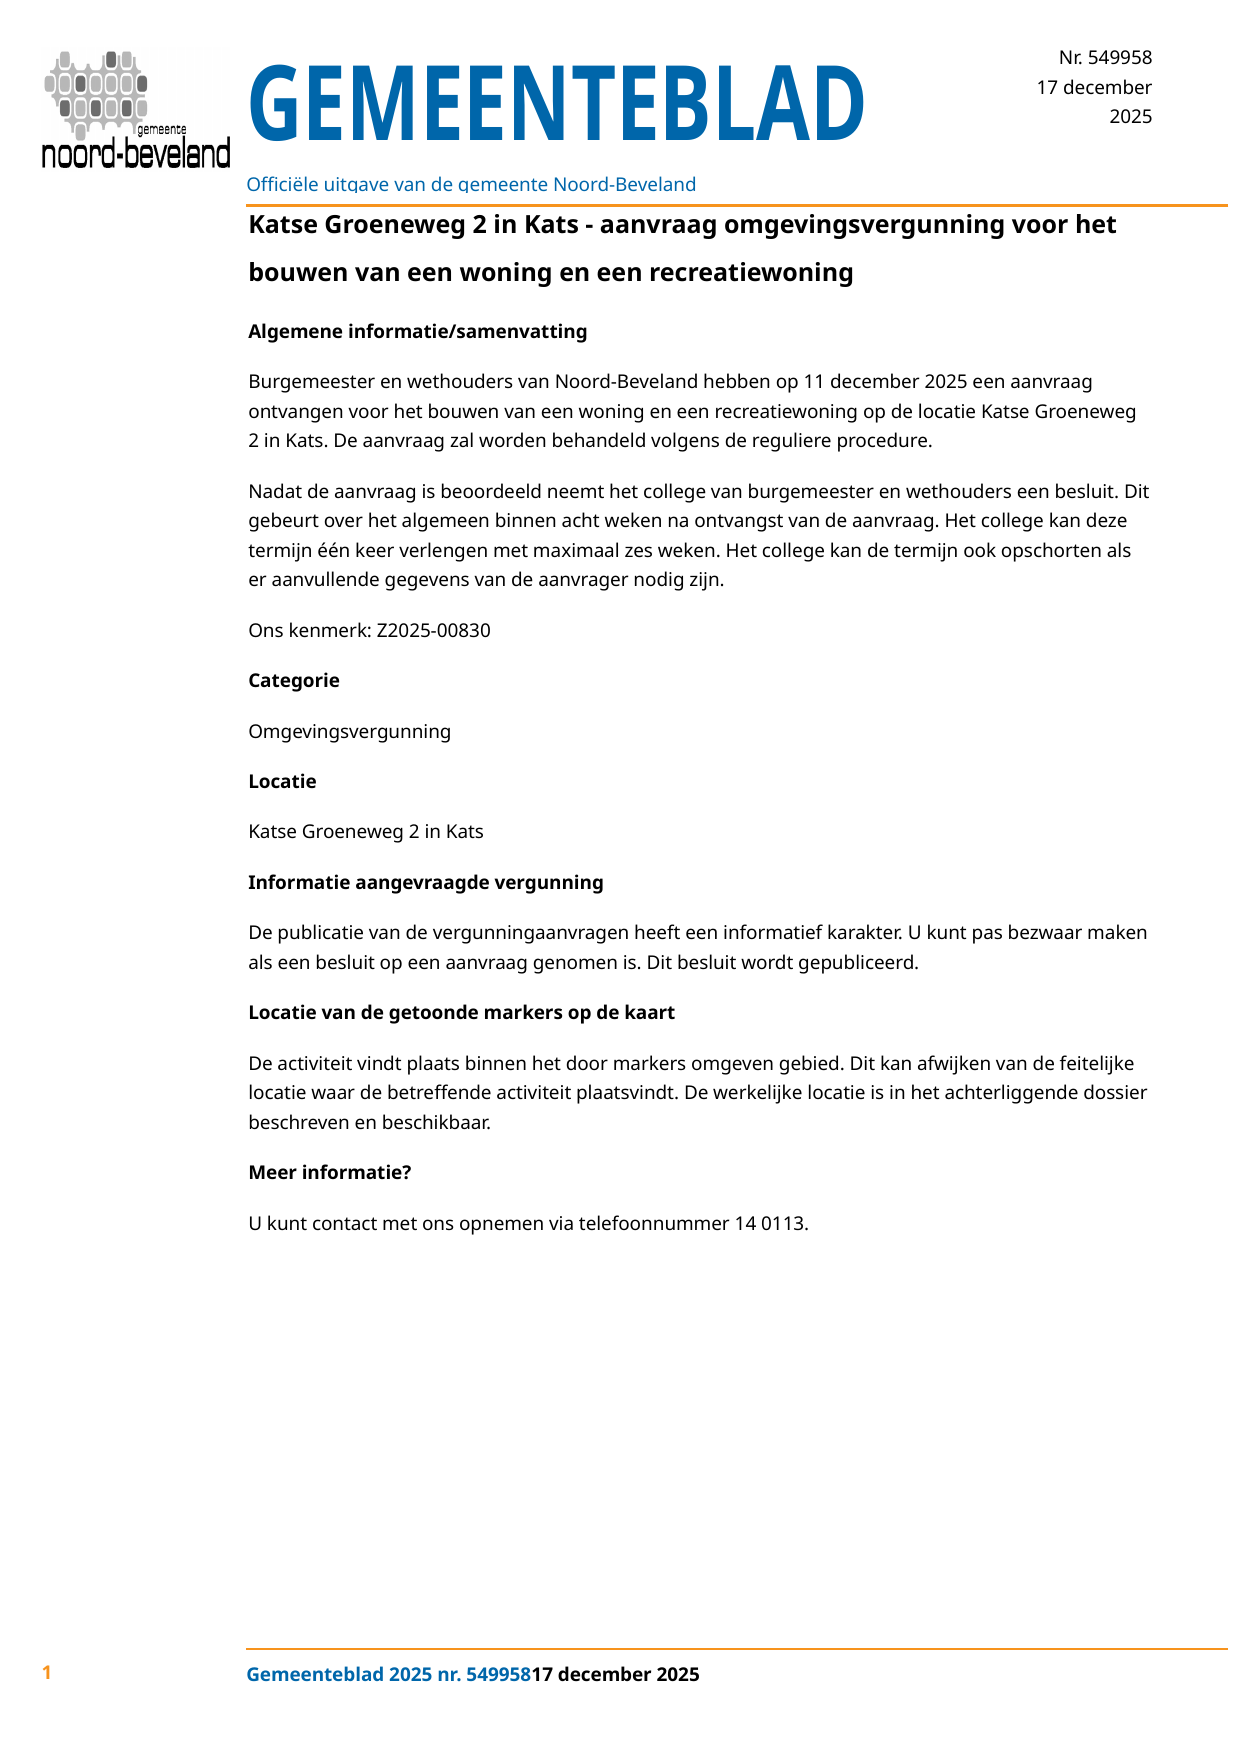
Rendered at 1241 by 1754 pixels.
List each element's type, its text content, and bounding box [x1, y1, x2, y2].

text De activiteit vindt plaats binnen het door markers omgeven gebied. Dit kan afwijken van de feitelijke locatie waar de betreffende activiteit plaatsvindt. De werkelijke locatie is in het achterliggende dossier beschreven en beschikbaar. [248, 1050, 1152, 1135]
text Locatie van de getoonde markers op de kaart [248, 999, 1152, 1025]
text Nadat de aanvraag is beoordeeld neemt het college van burgemeester en wethouders een besluit. Dit gebeurt over het algemeen binnen acht weken na ontvangst van de aanvraag. Het college kan deze termijn één keer verlengen met maximaal zes weken. Het college kan de termijn ook opschorten als er aanvullende gegevens van de aanvrager nodig zijn. [248, 478, 1152, 592]
text Omgevingsvergunning [248, 718, 1152, 744]
text U kunt contact met ons opnemen via telefoonnummer 14 0113. [248, 1210, 1152, 1236]
text Meer informatie? [248, 1159, 1152, 1185]
text De publicatie van de vergunningaanvragen heeft een informatief karakter. U kunt pas bezwaar maken als een besluit op een aanvraag genomen is. Dit besluit wordt gepubliceerd. [248, 919, 1152, 975]
text Katse Groeneweg 2 in Kats - aanvraag omgevingsvergunning voor het bouwen van een woning en een recreatiewoning [248, 207, 1152, 288]
text Locatie [248, 768, 1152, 794]
text Burgemeester en wethouders van Noord-Beveland hebben op 11 december 2025 een aanvraag ontvangen voor het bouwen van een woning en een recreatiewoning op de locatie Katse Groeneweg 2 in Kats. De aanvraag zal worden behandeld volgens de reguliere procedure. [248, 368, 1152, 453]
text Informatie aangevraagde vergunning [248, 869, 1152, 895]
picture [41, 47, 231, 172]
text Katse Groeneweg 2 in Kats [248, 819, 1152, 844]
text Algemene informatie/samenvatting [248, 318, 1152, 344]
text Categorie [248, 667, 1152, 693]
text Ons kenmerk: Z2025-00830 [248, 617, 1152, 643]
